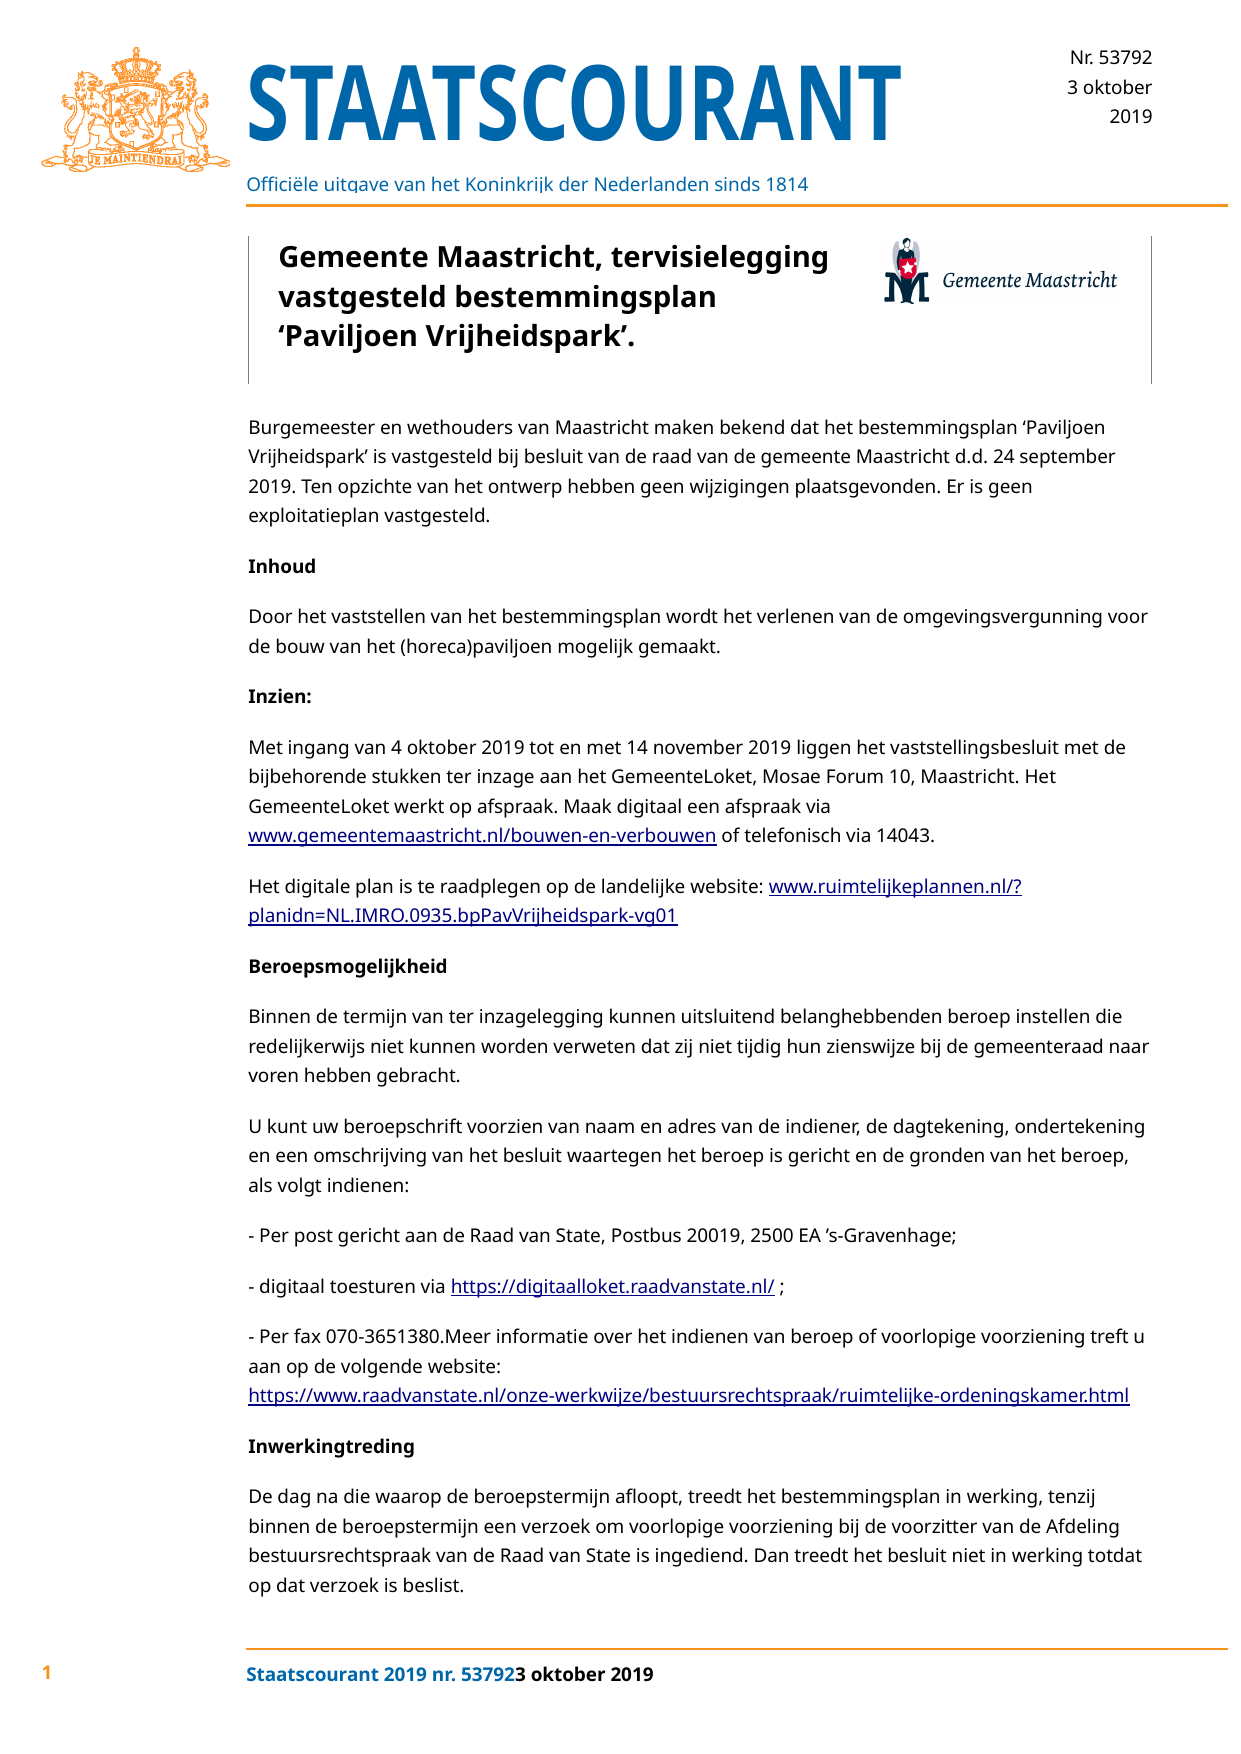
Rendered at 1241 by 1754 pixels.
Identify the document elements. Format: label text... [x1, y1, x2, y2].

text Inhoud [248, 553, 1152, 579]
text - Per fax 070-3651380.Meer informatie over het indienen van beroep of voorlopige voorziening treft u aan op de volgende website: https://www.raadvanstate.nl/onze-werkwijze/bestuursrechtspraak/ruimtelijke-ordeningskamer.html [248, 1323, 1152, 1408]
text De dag na die waarop de beroepstermijn afloopt, treedt het bestemmingsplan in werking, tenzij binnen de beroepstermijn een verzoek om voorlopige voorziening bij de voorzitter van de Afdeling bestuursrechtspraak van de Raad van State is ingediend. Dan treedt het besluit niet in werking totdat op dat verzoek is beslist. [248, 1483, 1152, 1598]
picture [41, 47, 231, 172]
text Beroepsmogelijkheid [248, 953, 1152, 979]
text U kunt uw beroepschrift voorzien van naam en adres van de indiener, de dagtekening, ondertekening en een omschrijving van het besluit waartegen het beroep is gericht en de gronden van het beroep, als volgt indienen: [248, 1113, 1152, 1198]
text Burgemeester en wethouders van Maastricht maken bekend dat het bestemmingsplan ‘Paviljoen Vrijheidspark’ is vastgesteld bij besluit van de raad van de gemeente Maastricht d.d. 24 september 2019. Ten opzichte van het ontwerp hebben geen wijzigingen plaatsgevonden. Er is geen exploitatieplan vastgesteld. [248, 414, 1152, 528]
text Met ingang van 4 oktober 2019 tot en met 14 november 2019 liggen het vaststellingsbesluit met de bijbehorende stukken ter inzage aan het GemeenteLoket, Mosae Forum 10, Maastricht. Het GemeenteLoket werkt op afspraak. Maak digitaal een afspraak via www.gemeentemaastricht.nl/bouwen-en-verbouwen of telefonisch via 14043. [248, 734, 1152, 848]
picture [882, 236, 1119, 306]
text Inzien: [248, 683, 1152, 709]
table_header [850, 236, 1151, 384]
text Binnen de termijn van ter inzagelegging kunnen uitsluitend belanghebbenden beroep instellen die redelijkerwijs niet kunnen worden verweten dat zij niet tijdig hun zienswijze bij de gemeenteraad naar voren hebben gebracht. [248, 1003, 1152, 1088]
text - Per post gericht aan de Raad van State, Postbus 20019, 2500 EA ’s-Gravenhage; [248, 1223, 1152, 1248]
table_header Gemeente Maastricht, tervisielegging vastgesteld bestemmingsplan ‘Paviljoen Vrijheidspark’. [249, 236, 850, 384]
text - digitaal toesturen via https://digitaalloket.raadvanstate.nl/ ; [248, 1273, 1152, 1299]
text Het digitale plan is te raadplegen op de landelijke website: www.ruimtelijkeplannen.nl/?planidn=NL.IMRO.0935.bpPavVrijheidspark-vg01 [248, 873, 1152, 928]
text Inwerkingtreding [248, 1433, 1152, 1459]
text Door het vaststellen van het bestemmingsplan wordt het verlenen van de omgevingsvergunning voor de bouw van het (horeca)paviljoen mogelijk gemaakt. [248, 603, 1152, 659]
